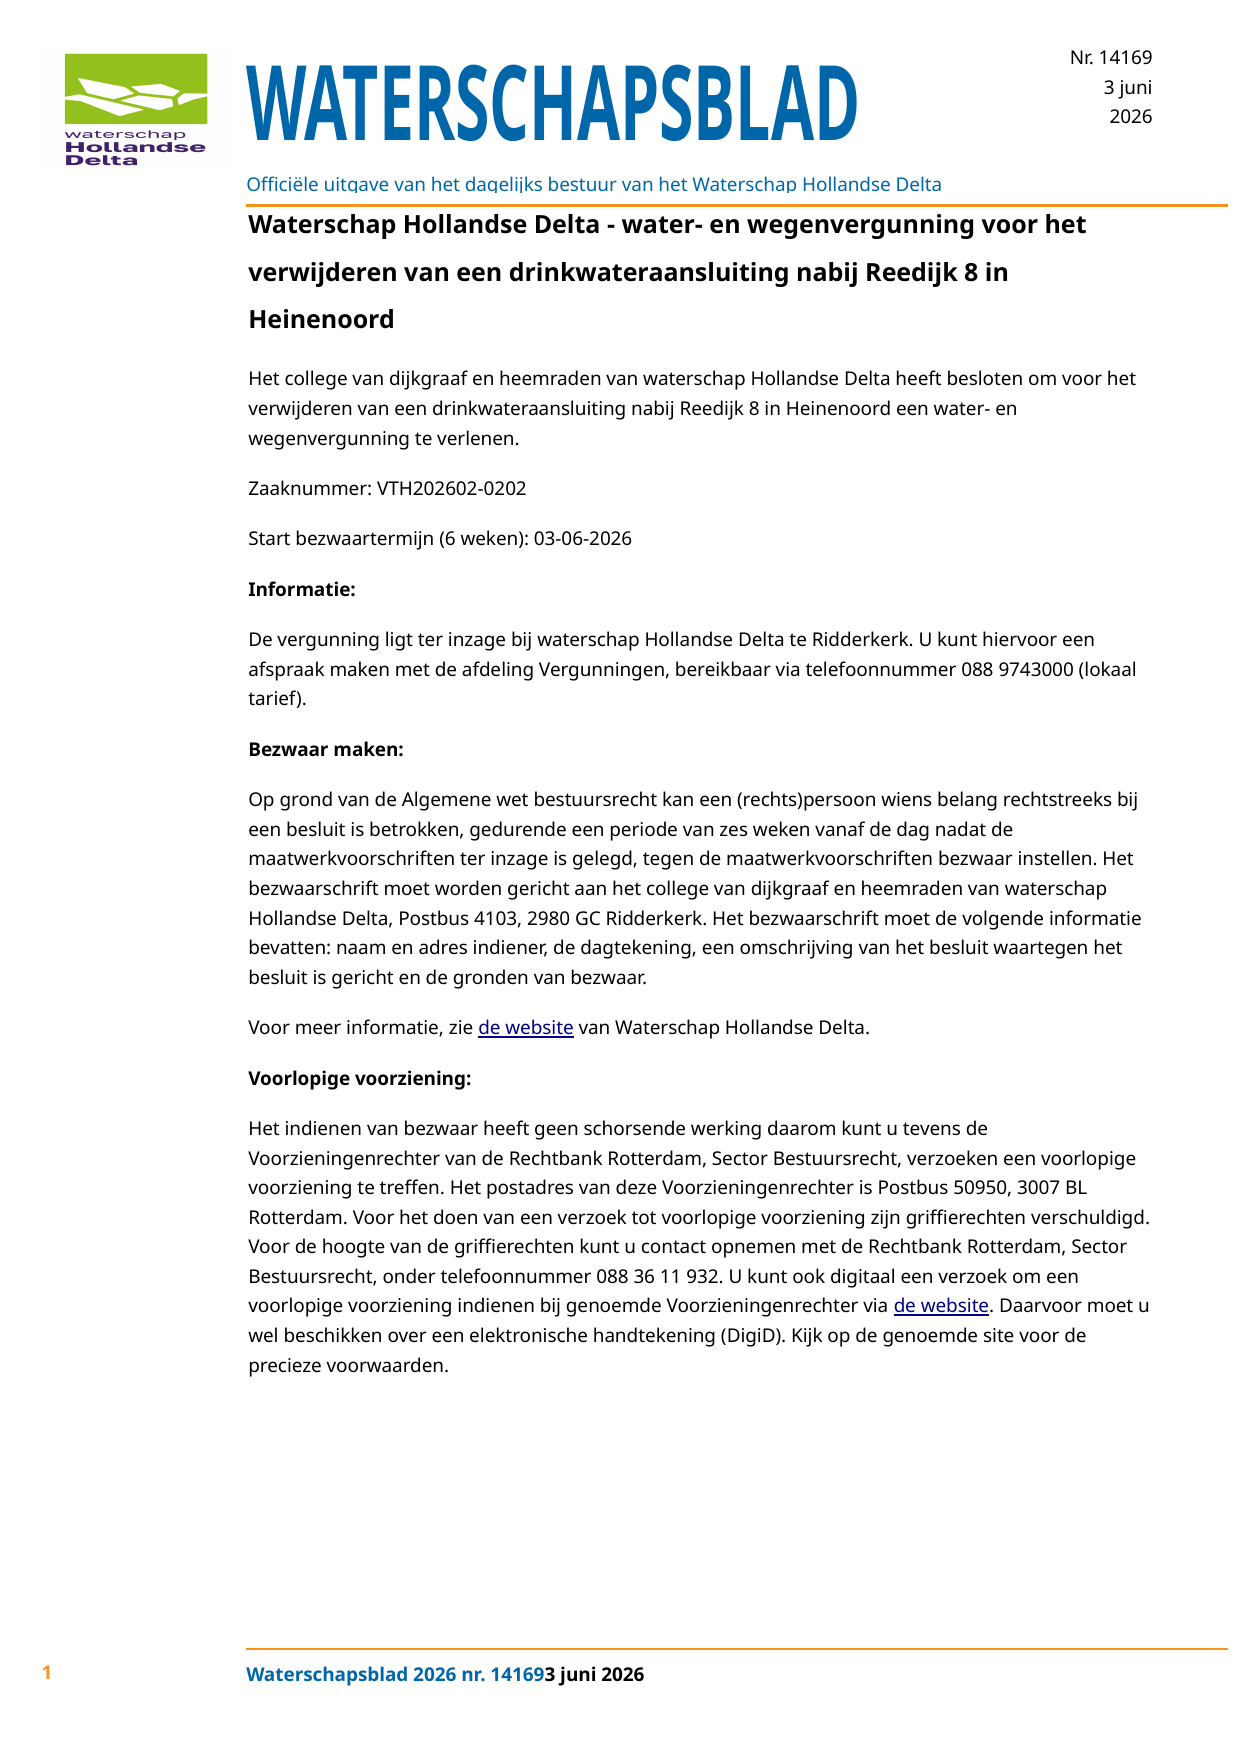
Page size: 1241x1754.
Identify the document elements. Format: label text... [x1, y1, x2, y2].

text Bezwaar maken: [248, 736, 1152, 762]
text De vergunning ligt ter inzage bij waterschap Hollandse Delta te Ridderkerk. U kunt hiervoor een afspraak maken met de afdeling Vergunningen, bereikbaar via telefoonnummer 088 9743000 (lokaal tarief). [248, 626, 1152, 711]
text Voorlopige voorziening: [248, 1065, 1152, 1090]
text Op grond van de Algemene wet bestuursrecht kan een (rechts)persoon wiens belang rechtstreeks bij een besluit is betrokken, gedurende een periode van zes weken vanaf de dag nadat de maatwerkvoorschriften ter inzage is gelegd, tegen de maatwerkvoorschriften bezwaar instellen. Het bezwaarschrift moet worden gericht aan het college van dijkgraaf en heemraden van waterschap Hollandse Delta, Postbus 4103, 2980 GC Ridderkerk. Het bezwaarschrift moet de volgende informatie bevatten: naam en adres indiener, de dagtekening, een omschrijving van het besluit waartegen het besluit is gericht en de gronden van bezwaar. [248, 786, 1152, 989]
text Zaaknummer: VTH202602-0202 [248, 475, 1152, 501]
text Informatie: [248, 576, 1152, 602]
text Voor meer informatie, zie de website van Waterschap Hollandse Delta. [248, 1014, 1152, 1040]
text Het college van dijkgraaf en heemraden van waterschap Hollandse Delta heeft besloten om voor het verwijderen van een drinkwateraansluiting nabij Reedijk 8 in Heinenoord een water- en wegenvergunning te verlenen. [248, 366, 1152, 450]
picture [41, 47, 231, 172]
text Start bezwaartermijn (6 weken): 03-06-2026 [248, 526, 1152, 551]
text Het indienen van bezwaar heeft geen schorsende werking daarom kunt u tevens de Voorzieningenrechter van de Rechtbank Rotterdam, Sector Bestuursrecht, verzoeken een voorlopige voorziening te treffen. Het postadres van deze Voorzieningenrechter is Postbus 50950, 3007 BL Rotterdam. Voor het doen van een verzoek tot voorlopige voorziening zijn griffierechten verschuldigd. Voor de hoogte van de griffierechten kunt u contact opnemen met de Rechtbank Rotterdam, Sector Bestuursrecht, onder telefoonnummer 088 36 11 932. U kunt ook digitaal een verzoek om een voorlopige voorziening indienen bij genoemde Voorzieningenrechter via de website. Daarvoor moet u wel beschikken over een elektronische handtekening (DigiD). Kijk op de genoemde site voor de precieze voorwaarden. [248, 1115, 1152, 1377]
text Waterschap Hollandse Delta - water- en wegenvergunning voor het verwijderen van een drinkwateraansluiting nabij Reedijk 8 in Heinenoord [248, 207, 1152, 336]
